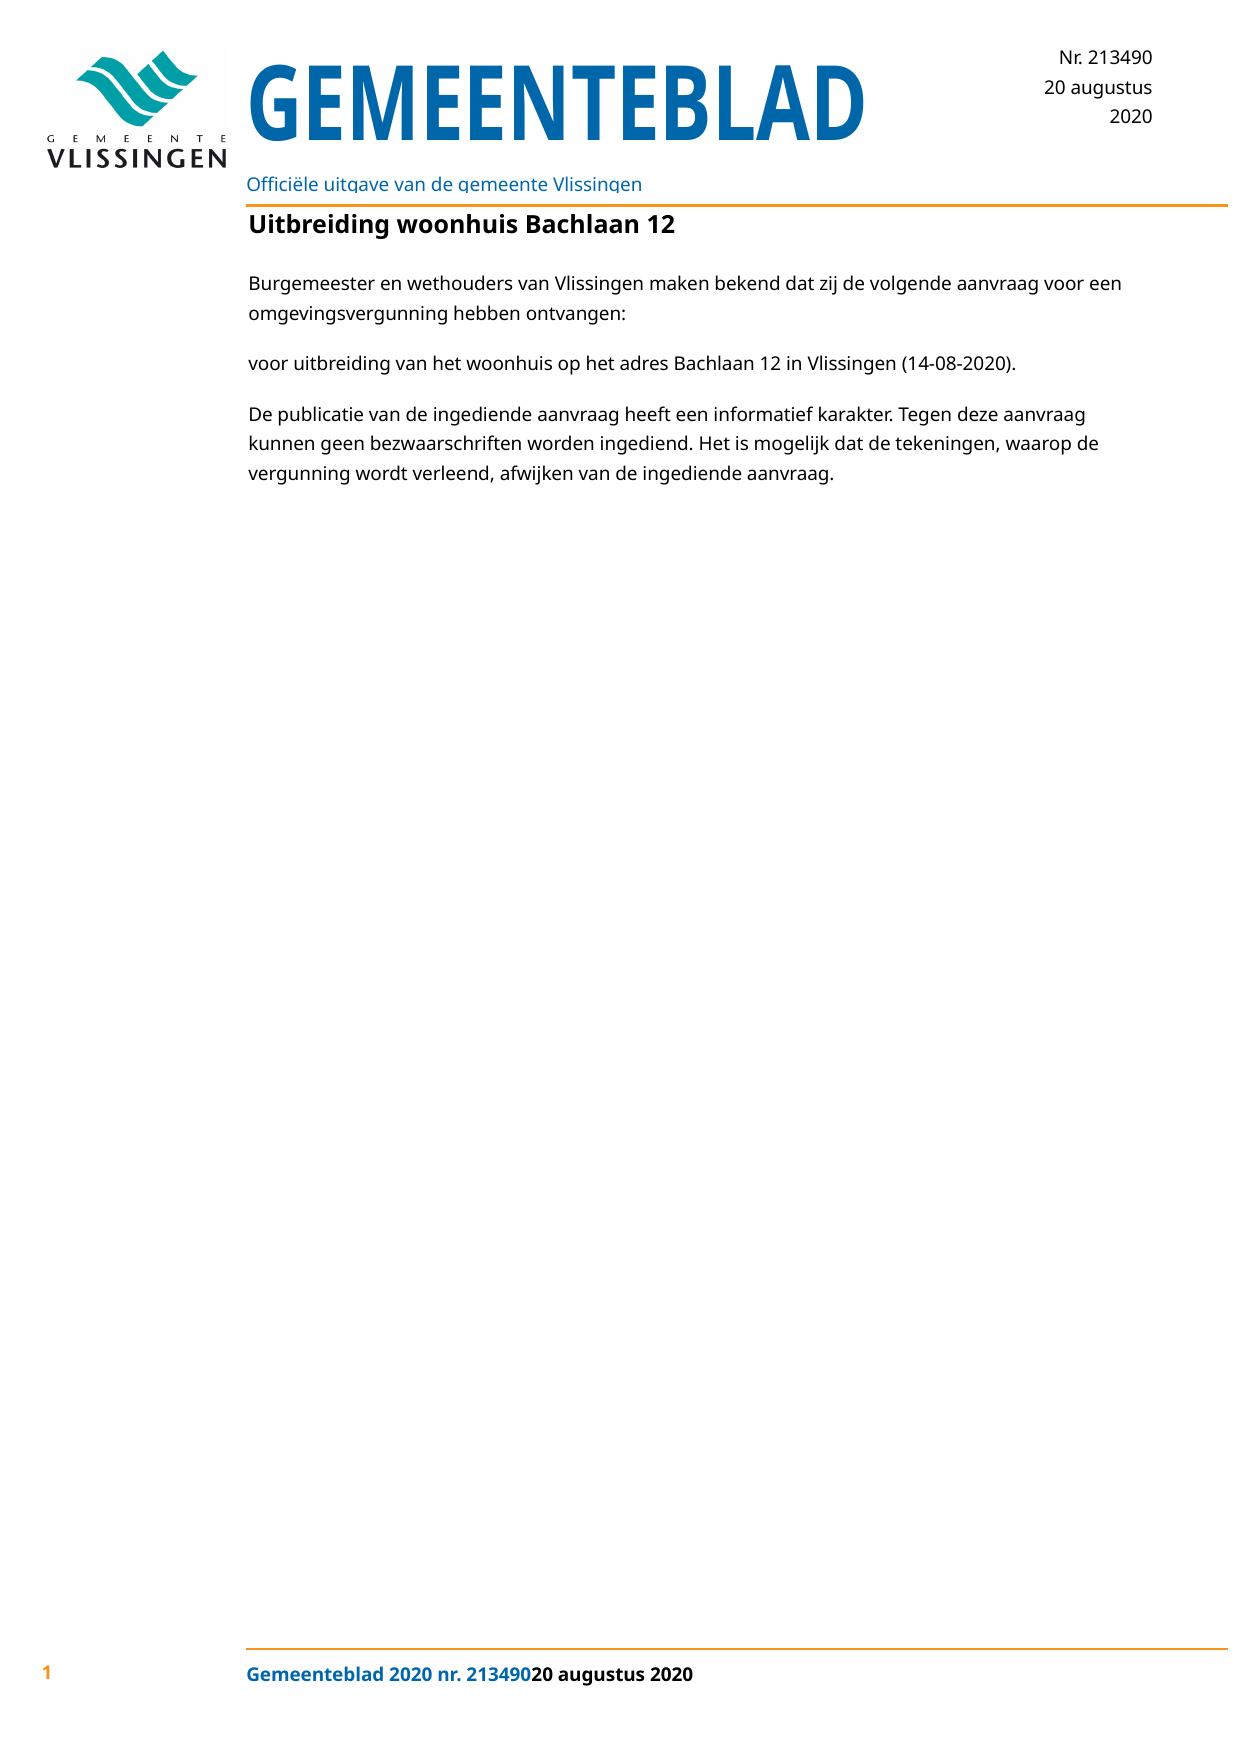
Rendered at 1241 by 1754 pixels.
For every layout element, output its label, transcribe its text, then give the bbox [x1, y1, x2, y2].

text Uitbreiding woonhuis Bachlaan 12 [248, 207, 1152, 241]
text Burgemeester en wethouders van Vlissingen maken bekend dat zij de volgende aanvraag voor een omgevingsvergunning hebben ontvangen: [248, 270, 1152, 326]
picture [41, 47, 231, 172]
text voor uitbreiding van het woonhuis op het adres Bachlaan 12 in Vlissingen (14-08-2020). [248, 350, 1152, 376]
text De publicatie van de ingediende aanvraag heeft een informatief karakter. Tegen deze aanvraag kunnen geen bezwaarschriften worden ingediend. Het is mogelijk dat de tekeningen, waarop de vergunning wordt verleend, afwijken van de ingediende aanvraag. [248, 401, 1152, 486]
